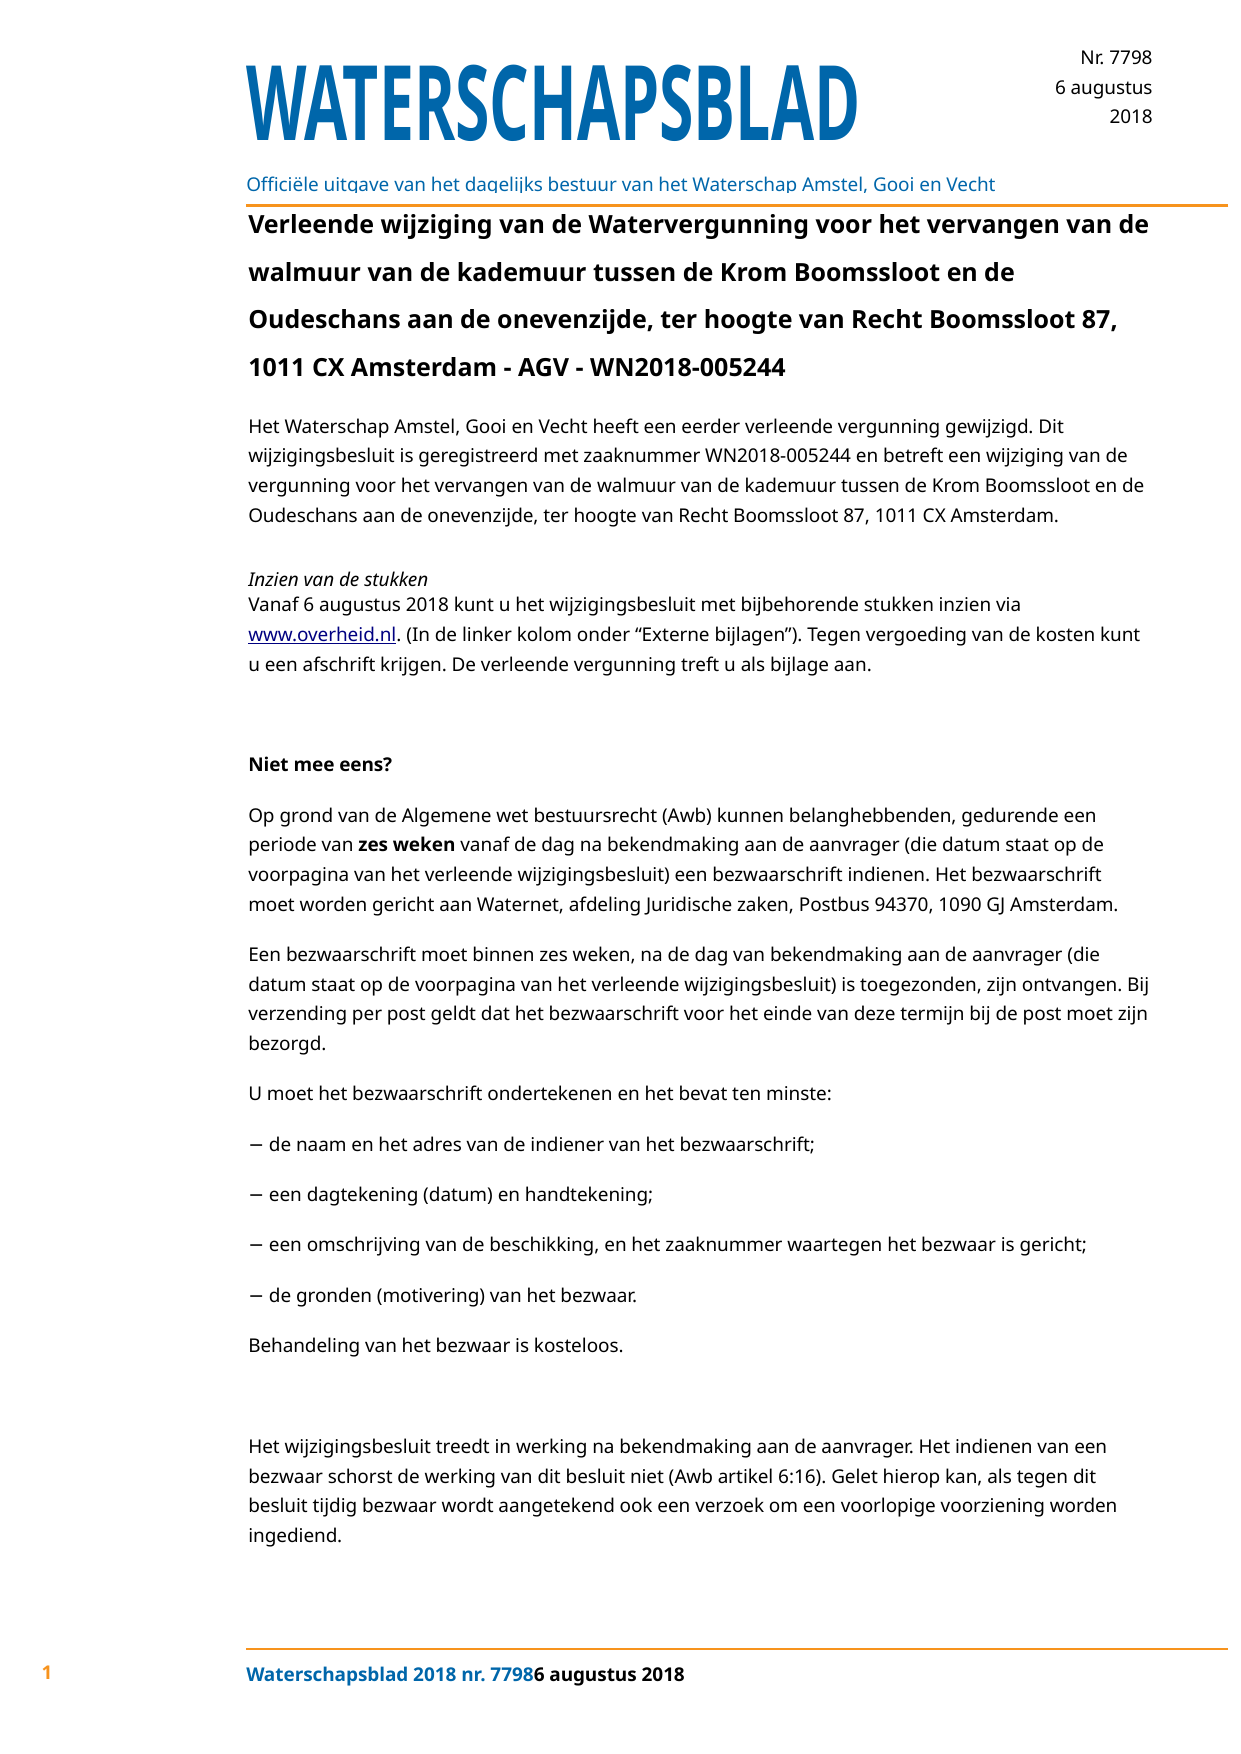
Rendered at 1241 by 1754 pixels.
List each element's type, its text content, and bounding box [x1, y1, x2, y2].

text Verleende wijziging van de Watervergunning voor het vervangen van de walmuur van de kademuur tussen de Krom Boomssloot en de Oudeschans aan de onevenzijde, ter hoogte van Recht Boomssloot 87, 1011 CX Amsterdam - AGV - WN2018-005244 [248, 207, 1152, 384]
text Het wijzigingsbesluit treedt in werking na bekendmaking aan de aanvrager. Het indienen van een bezwaar schorst de werking van dit besluit niet (Awb artikel 6:16). Gelet hierop kan, als tegen dit besluit tijdig bezwaar wordt aangetekend ook een verzoek om een voorlopige voorziening worden ingediend. [248, 1433, 1152, 1548]
text Het Waterschap Amstel, Gooi en Vecht heeft een eerder verleende vergunning gewijzigd. Dit wijzigingsbesluit is geregistreerd met zaaknummer WN2018-005244 en betreft een wijziging van de vergunning voor het vervangen van de walmuur van de kademuur tussen de Krom Boomssloot en de Oudeschans aan de onevenzijde, ter hoogte van Recht Boomssloot 87, 1011 CX Amsterdam. [248, 413, 1152, 528]
text − de gronden (motivering) van het bezwaar. [248, 1282, 1152, 1308]
text Inzien van de stukken [248, 566, 1152, 592]
text − de naam en het adres van de indiener van het bezwaarschrift; [248, 1131, 1152, 1156]
text − een dagtekening (datum) en handtekening; [248, 1181, 1152, 1207]
text Een bezwaarschrift moet binnen zes weken, na de dag van bekendmaking aan de aanvrager (die datum staat op de voorpagina van het verleende wijzigingsbesluit) is toegezonden, zijn ontvangen. Bij verzending per post geldt dat het bezwaarschrift voor het einde van deze termijn bij de post moet zijn bezorgd. [248, 941, 1152, 1056]
text Behandeling van het bezwaar is kosteloos. [248, 1332, 1152, 1358]
text − een omschrijving van de beschikking, en het zaaknummer waartegen het bezwaar is gericht; [248, 1232, 1152, 1257]
text Vanaf 6 augustus 2018 kunt u het wijzigingsbesluit met bijbehorende stukken inzien via www.overheid.nl. (In de linker kolom onder “Externe bijlagen”). Tegen vergoeding van de kosten kunt u een afschrift krijgen. De verleende vergunning treft u als bijlage aan. [248, 592, 1152, 676]
text U moet het bezwaarschrift ondertekenen en het bevat ten minste: [248, 1080, 1152, 1106]
text Op grond van de Algemene wet bestuursrecht (Awb) kunnen belanghebbenden, gedurende een periode van zes weken vanaf de dag na bekendmaking aan de aanvrager (die datum staat op de voorpagina van het verleende wijzigingsbesluit) een bezwaarschrift indienen. Het bezwaarschrift moet worden gericht aan Waternet, afdeling Juridische zaken, Postbus 94370, 1090 GJ Amsterdam. [248, 802, 1152, 916]
text Niet mee eens? [248, 752, 1152, 777]
picture [41, 47, 231, 172]
